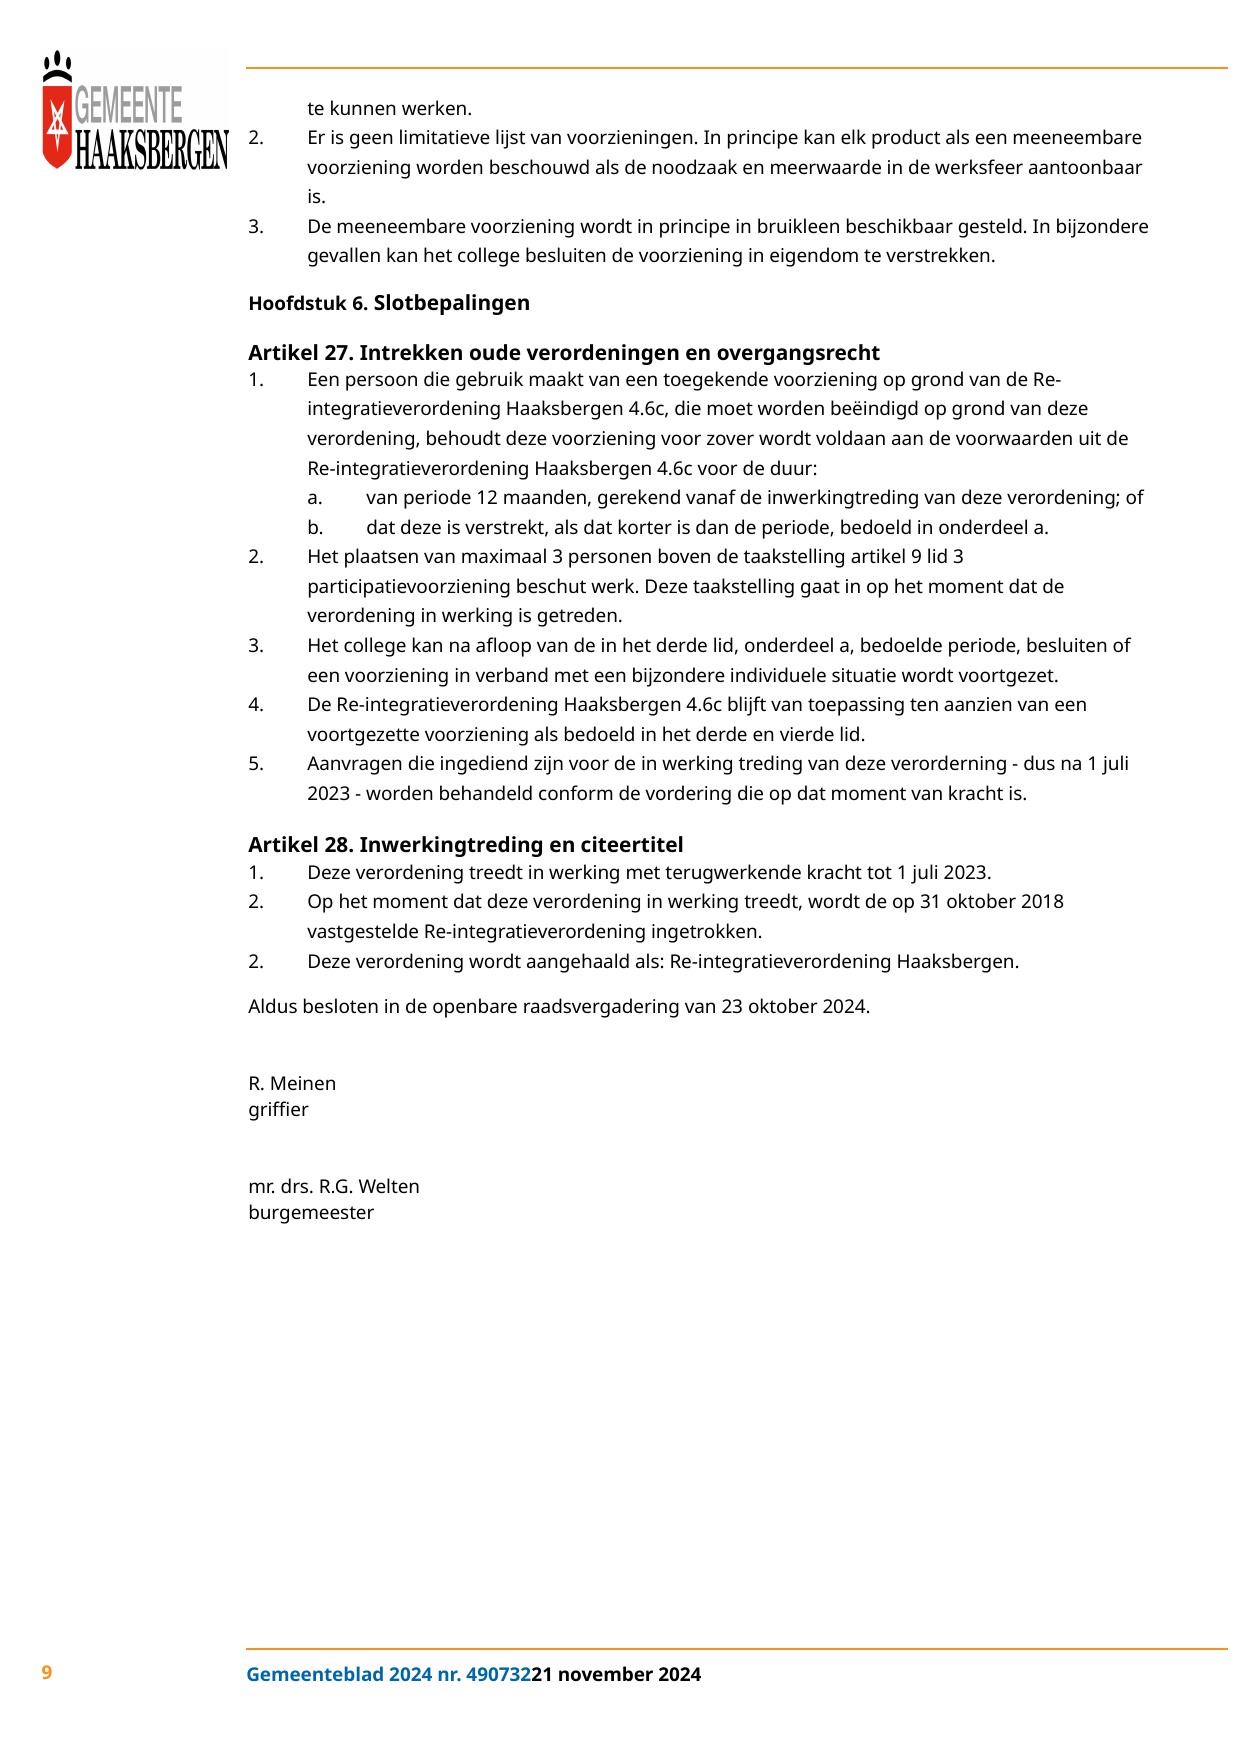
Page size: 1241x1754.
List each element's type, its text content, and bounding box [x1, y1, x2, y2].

list Aanvragen die ingediend zijn voor de in werking treding van deze verorderning - dus na 1 juli 2023 - worden behandeld conform de vordering die op dat moment van kracht is. [248, 751, 1152, 806]
list Het college kan na afloop van de in het derde lid, onderdeel a, bedoelde periode, besluiten of een voorziening in verband met een bijzondere individuele situatie wordt voortgezet. [248, 632, 1152, 688]
list van periode 12 maanden, gerekend vanaf de inwerkingtreding van deze verordening; of [307, 484, 1152, 510]
list Deze verordening wordt aangehaald als: Re-integratieverordening Haaksbergen. [248, 948, 1152, 973]
list dat deze is verstrekt, als dat korter is dan de periode, bedoeld in onderdeel a. [307, 514, 1152, 540]
list Een persoon die gebruik maakt van een toegekende voorziening op grond van de Re-integratieverordening Haaksbergen 4.6c, die moet worden beëindigd op grond van deze verordening, behoudt deze voorziening voor zover wordt voldaan aan de voorwaarden uit de Re-integratieverordening Haaksbergen 4.6c voor de duur: [248, 366, 1152, 481]
list Op het moment dat deze verordening in werking treedt, wordt de op 31 oktober 2018 vastgestelde Re-integratieverordening ingetrokken. [248, 889, 1152, 944]
text R. Meinen [248, 1071, 1152, 1096]
list Er is geen limitatieve lijst van voorzieningen. In principe kan elk product als een meeneembare voorziening worden beschouwd als de noodzaak en meerwaarde in de werksfeer aantoonbaar is. [248, 124, 1152, 209]
list Het plaatsen van maximaal 3 personen boven de taakstelling artikel 9 lid 3 participatievoorziening beschut werk. Deze taakstelling gaat in op het moment dat de verordening in werking is getreden. [248, 543, 1152, 628]
text Aldus besloten in de openbare raadsvergadering van 23 oktober 2024. [248, 993, 1152, 1019]
text mr. drs. R.G. Welten [248, 1173, 1152, 1199]
list Deze verordening treedt in werking met terugwerkende kracht tot 1 juli 2023. [248, 859, 1152, 885]
picture [41, 47, 231, 172]
list De meeneembare voorziening wordt in principe in bruikleen beschikbaar gesteld. In bijzondere gevallen kan het college besluiten de voorziening in eigendom te verstrekken. [248, 213, 1152, 268]
list te kunnen werken. [248, 95, 1152, 121]
text Hoofdstuk 6. Slotbepalingen [248, 288, 1152, 317]
list De Re-integratieverordening Haaksbergen 4.6c blijft van toepassing ten aanzien van een voortgezette voorziening als bedoeld in het derde en vierde lid. [248, 691, 1152, 747]
text griffier [248, 1096, 1152, 1122]
text Artikel 28. Inwerkingtreding en citeertitel [248, 831, 1152, 859]
text burgemeester [248, 1199, 1152, 1225]
text Artikel 27. Intrekken oude verordeningen en overgangsrecht [248, 338, 1152, 366]
